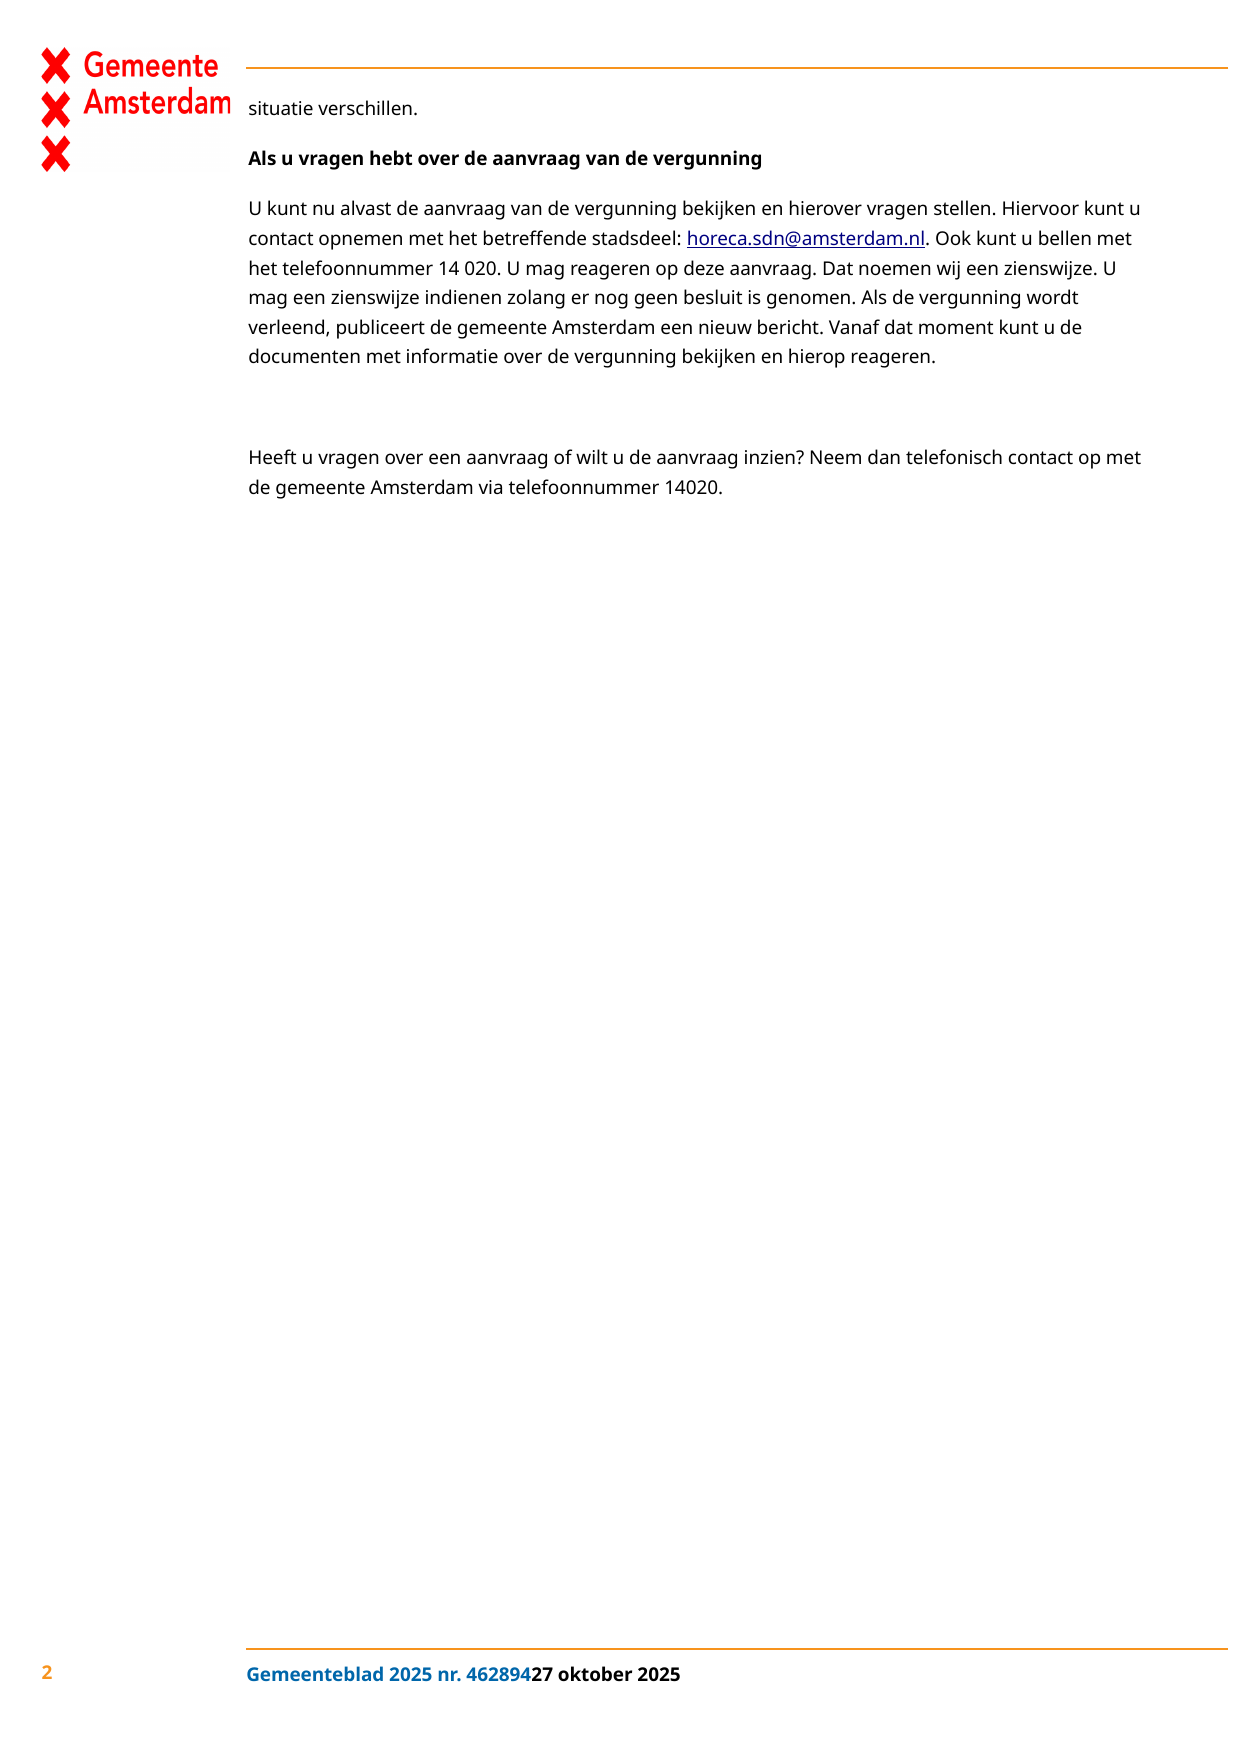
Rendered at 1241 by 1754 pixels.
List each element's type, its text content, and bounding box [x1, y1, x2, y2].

text Heeft u vragen over een aanvraag of wilt u de aanvraag inzien? Neem dan telefonisch contact op met de gemeente Amsterdam via telefoonnummer 14020. [248, 444, 1152, 500]
text U kunt nu alvast de aanvraag van de vergunning bekijken en hierover vragen stellen. Hiervoor kunt u contact opnemen met het betreffende stadsdeel: horeca.sdn@amsterdam.nl. Ook kunt u bellen met het telefoonnummer 14 020. U mag reageren op deze aanvraag. Dat noemen wij een zienswijze. U mag een zienswijze indienen zolang er nog geen besluit is genomen. Als de vergunning wordt verleend, publiceert de gemeente Amsterdam een nieuw bericht. Vanaf dat moment kunt u de documenten met informatie over de vergunning bekijken en hierop reageren. [248, 196, 1152, 369]
picture [41, 47, 231, 172]
text situatie verschillen. [248, 95, 1152, 121]
text Als u vragen hebt over de aanvraag van de vergunning [248, 145, 1152, 171]
